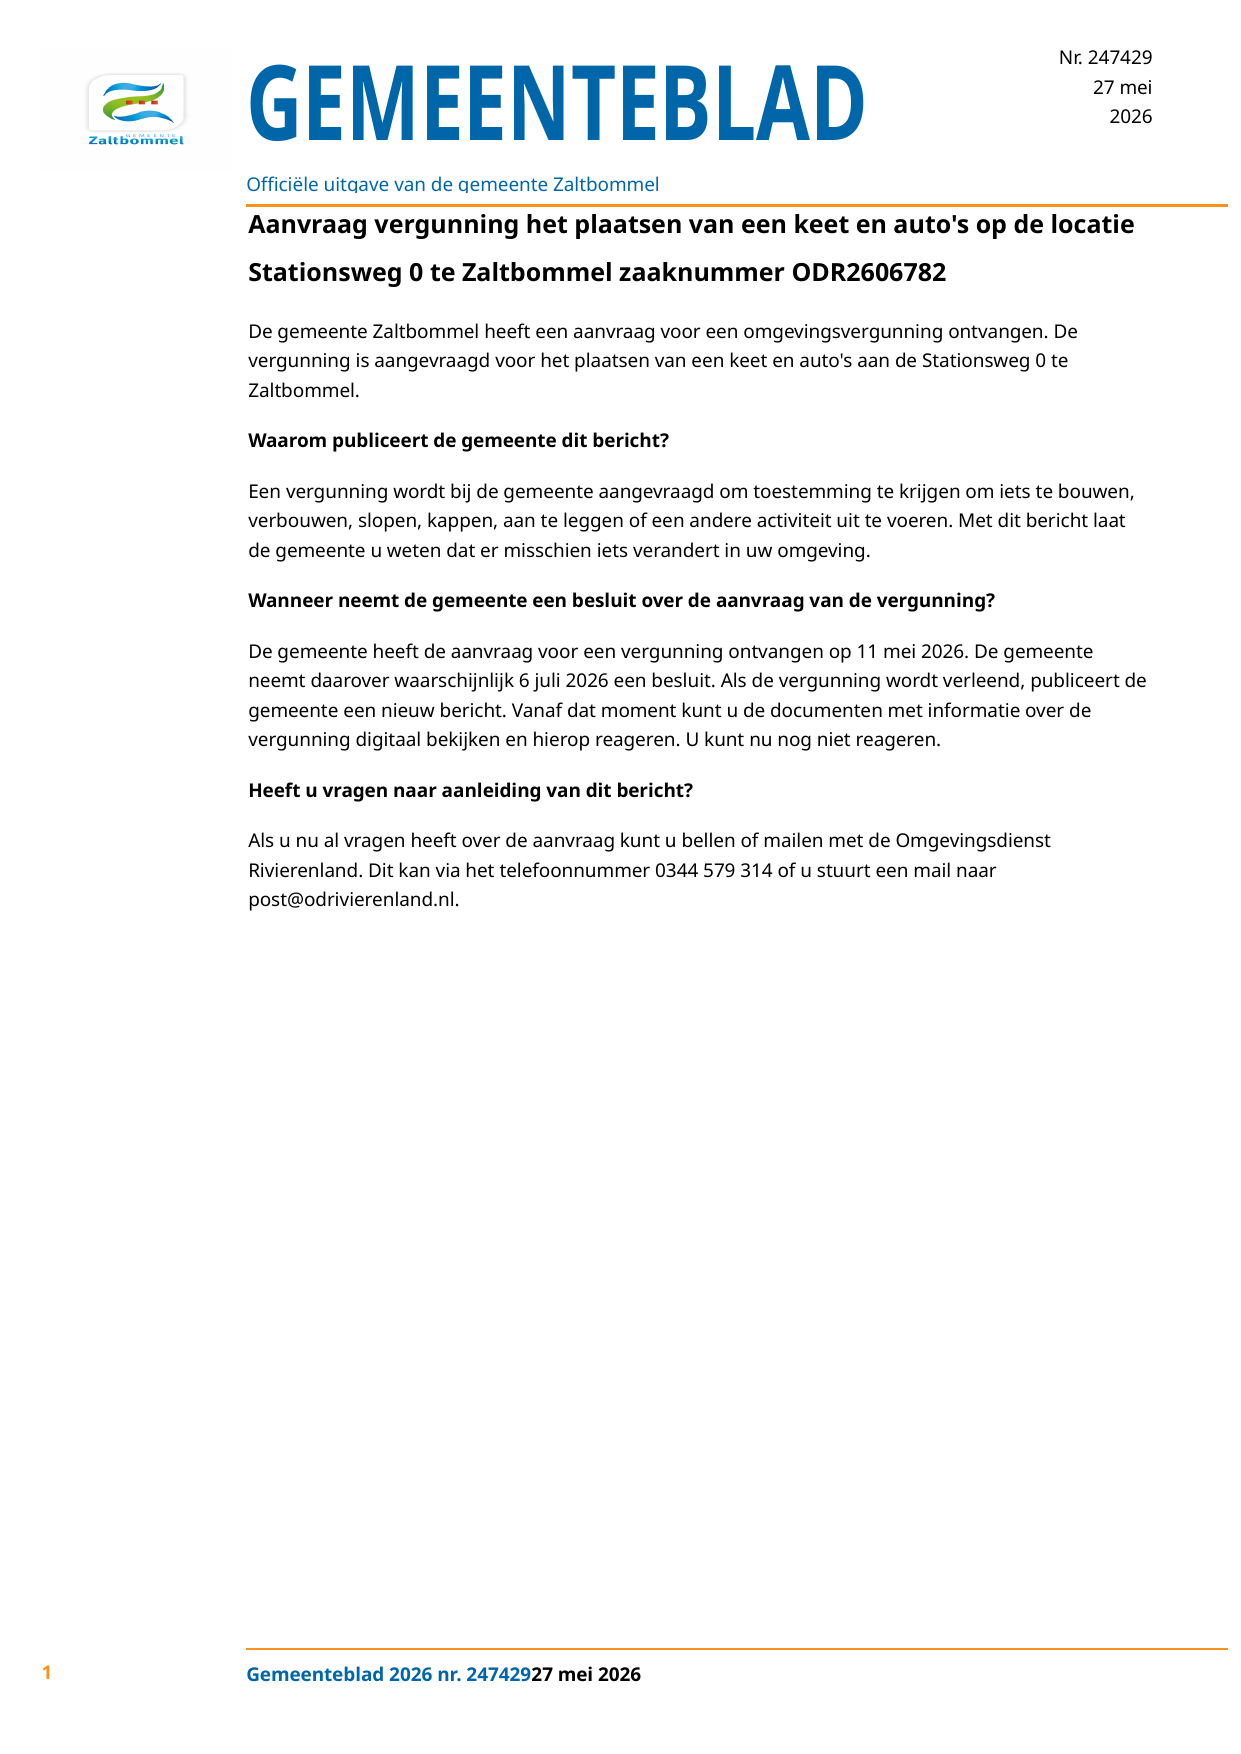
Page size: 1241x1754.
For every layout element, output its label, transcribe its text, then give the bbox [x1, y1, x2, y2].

text Als u nu al vragen heeft over de aanvraag kunt u bellen of mailen met de Omgevingsdienst Rivierenland. Dit kan via het telefoonnummer 0344 579 314 of u stuurt een mail naar post@odrivierenland.nl. [248, 827, 1152, 912]
text De gemeente Zaltbommel heeft een aanvraag voor een omgevingsvergunning ontvangen. De vergunning is aangevraagd voor het plaatsen van een keet en auto's aan de Stationsweg 0 te Zaltbommel. [248, 318, 1152, 403]
text Heeft u vragen naar aanleiding van dit bericht? [248, 777, 1152, 803]
picture [41, 47, 231, 172]
text Een vergunning wordt bij de gemeente aangevraagd om toestemming te krijgen om iets te bouwen, verbouwen, slopen, kappen, aan te leggen of een andere activiteit uit te voeren. Met dit bericht laat de gemeente u weten dat er misschien iets verandert in uw omgeving. [248, 478, 1152, 563]
text Wanneer neemt de gemeente een besluit over de aanvraag van de vergunning? [248, 587, 1152, 613]
text Aanvraag vergunning het plaatsen van een keet en auto's op de locatie Stationsweg 0 te Zaltbommel zaaknummer ODR2606782 [248, 207, 1152, 288]
text Waarom publiceert de gemeente dit bericht? [248, 427, 1152, 453]
text De gemeente heeft de aanvraag voor een vergunning ontvangen op 11 mei 2026. De gemeente neemt daarover waarschijnlijk 6 juli 2026 een besluit. Als de vergunning wordt verleend, publiceert de gemeente een nieuw bericht. Vanaf dat moment kunt u de documenten met informatie over de vergunning digitaal bekijken en hierop reageren. U kunt nu nog niet reageren. [248, 638, 1152, 752]
